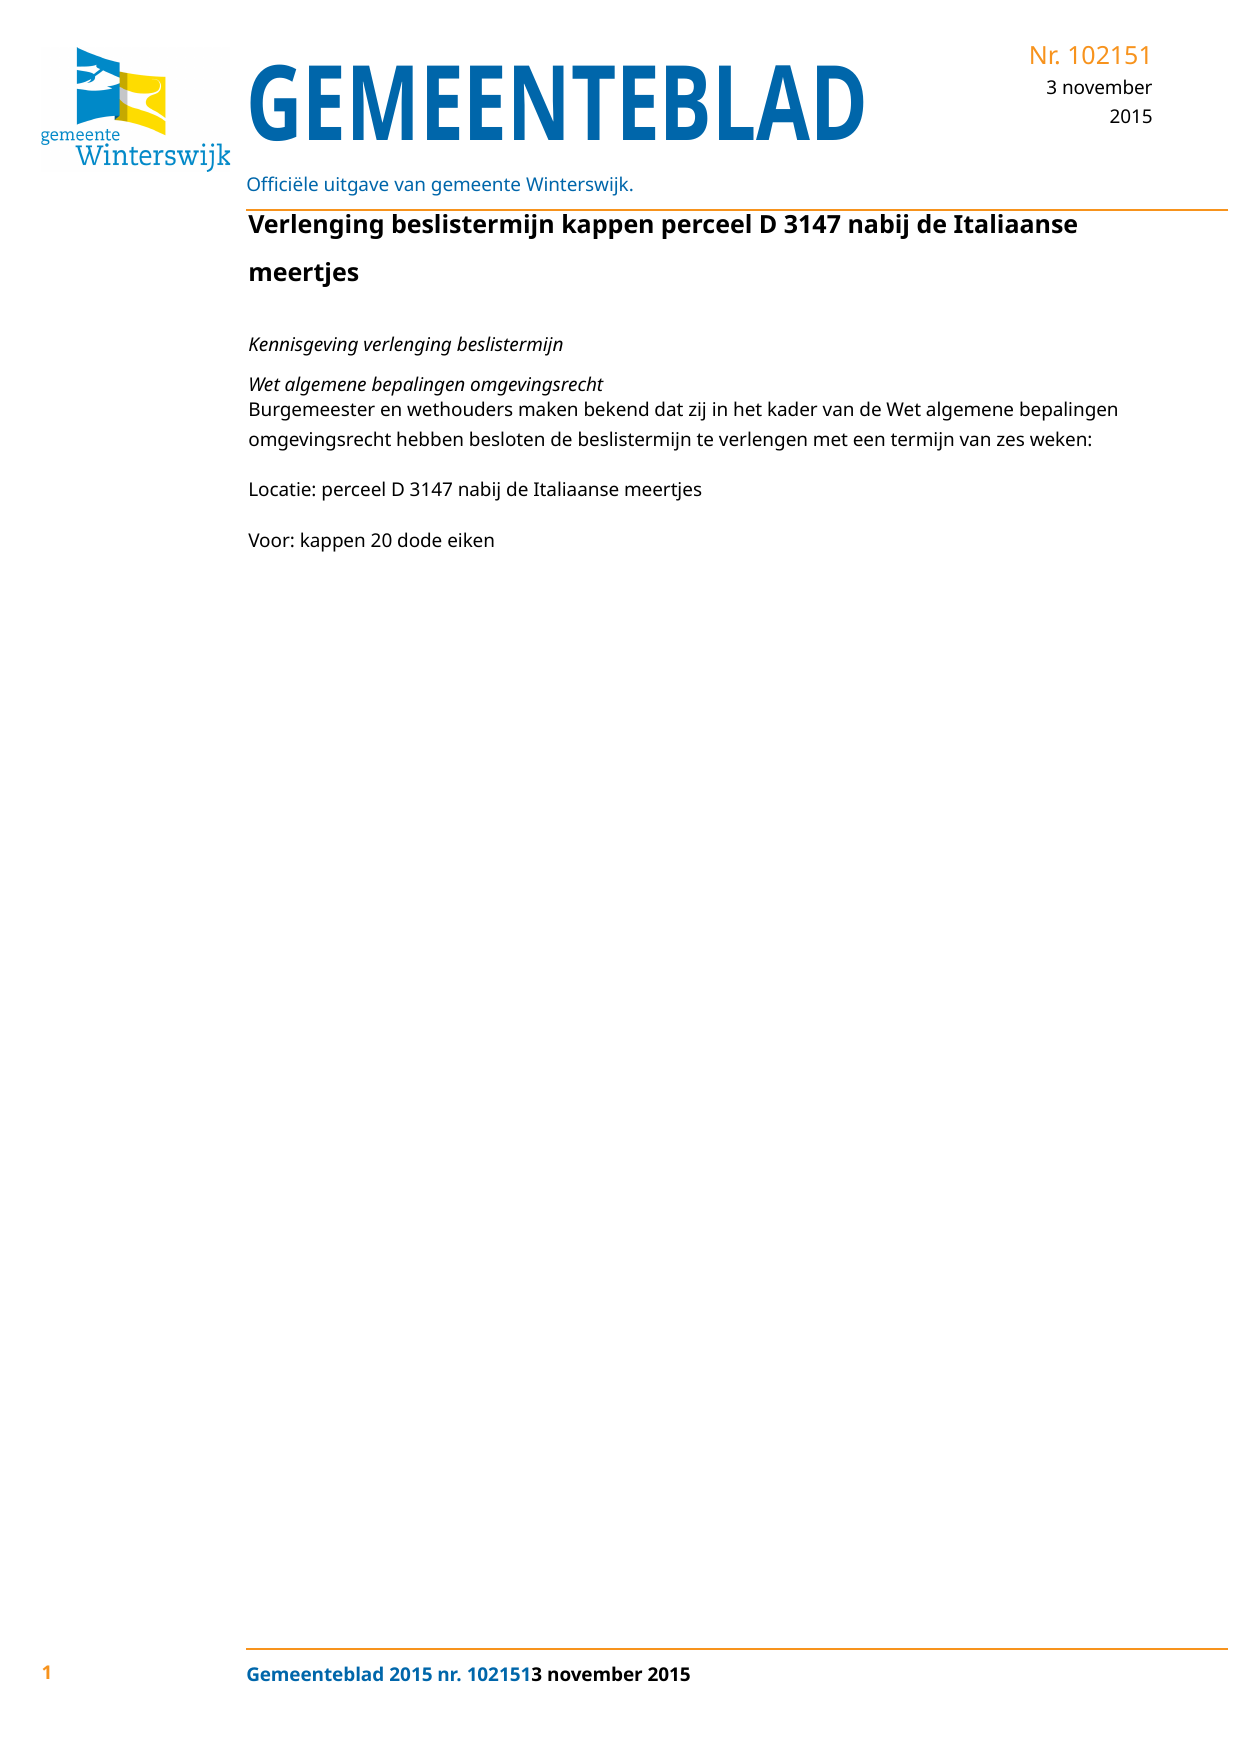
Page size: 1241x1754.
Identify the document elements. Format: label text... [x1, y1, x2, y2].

text Verlenging beslistermijn kappen perceel D 3147 nabij de Italiaanse meertjes [248, 211, 1152, 288]
picture [225, 153, 231, 162]
text Burgemeester en wethouders maken bekend dat zij in het kader van de Wet algemene bepalingen omgevingsrecht hebben besloten de beslistermijn te verlengen met een termijn van zes weken: [248, 396, 1152, 452]
picture [41, 47, 231, 172]
text Voor: kappen 20 dode eiken [248, 527, 1152, 553]
text Wet algemene bepalingen omgevingsrecht [248, 371, 1152, 396]
text Locatie: perceel D 3147 nabij de Italiaanse meertjes [248, 476, 1152, 502]
text Kennisgeving verlenging beslistermijn [248, 331, 1152, 357]
